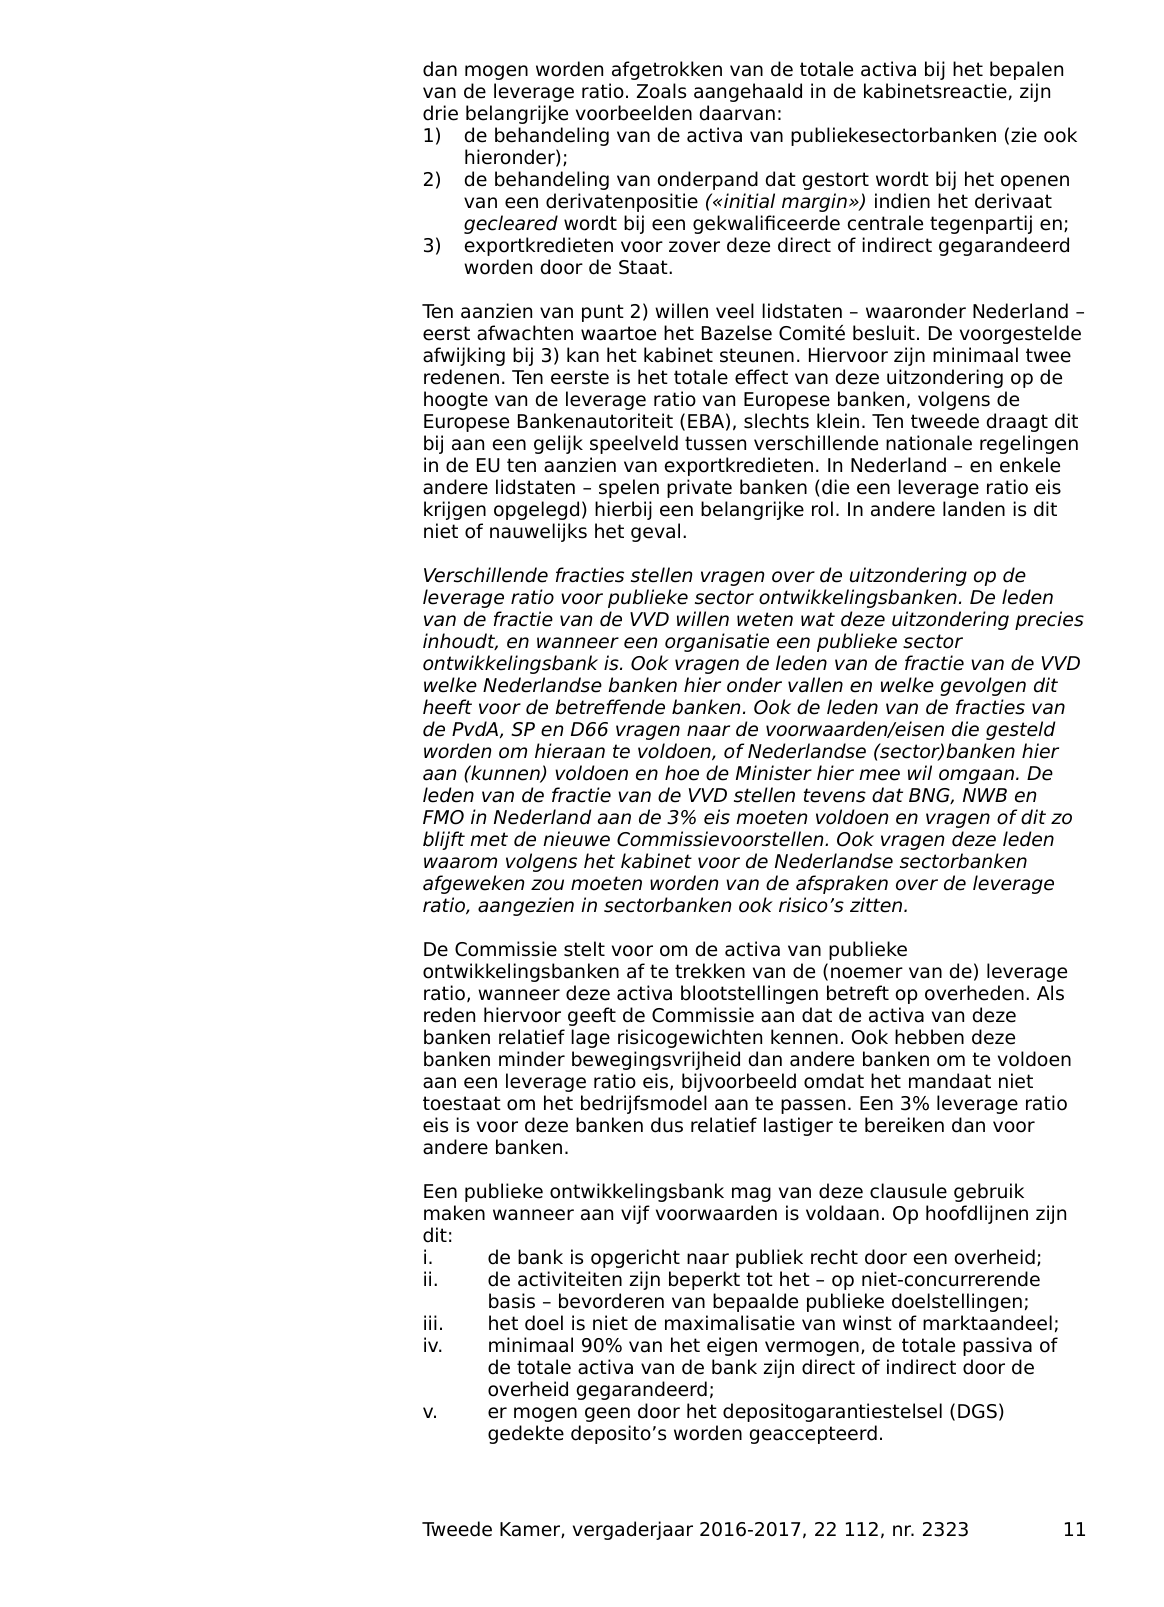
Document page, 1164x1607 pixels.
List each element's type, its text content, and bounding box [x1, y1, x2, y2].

text 2) de behandeling van onderpand dat gestort wordt bij het openen van een derivatenpositie («initial margin») indien het derivaat gecleared wordt bij een gekwalificeerde centrale tegenpartij en; [422, 169, 1087, 235]
text De Commissie stelt voor om de activa van publieke ontwikkelingsbanken af te trekken van de (noemer van de) leverage ratio, wanneer deze activa blootstellingen betreft op overheden. Als reden hiervoor geeft de Commissie aan dat de activa van deze banken relatief lage risicogewichten kennen. Ook hebben deze banken minder bewegingsvrijheid dan andere banken om te voldoen aan een leverage ratio eis, bijvoorbeeld omdat het mandaat niet toestaat om het bedrijfsmodel aan te passen. Een 3% leverage ratio eis is voor deze banken dus relatief lastiger te bereiken dan voor andere banken. [422, 939, 1087, 1159]
text 3) exportkredieten voor zover deze direct of indirect gegarandeerd worden door de Staat. [422, 235, 1087, 279]
text dan mogen worden afgetrokken van de totale activa bij het bepalen van de leverage ratio. Zoals aangehaald in de kabinetsreactie, zijn drie belangrijke voorbeelden daarvan: [422, 59, 1087, 125]
text Een publieke ontwikkelingsbank mag van deze clausule gebruik maken wanneer aan vijf voorwaarden is voldaan. Op hoofdlijnen zijn dit: [422, 1181, 1087, 1247]
text 1) de behandeling van de activa van publiekesectorbanken (zie ook hieronder); [422, 125, 1087, 169]
text iv. minimaal 90% van het eigen vermogen, de totale passiva of de totale activa van de bank zijn direct of indirect door de overheid gegarandeerd; [422, 1335, 1087, 1401]
text Verschillende fracties stellen vragen over de uitzondering op de leverage ratio voor publieke sector ontwikkelingsbanken. De leden van de fractie van de VVD willen weten wat deze uitzondering precies inhoudt, en wanneer een organisatie een publieke sector ontwikkelingsbank is. Ook vragen de leden van de fractie van de VVD welke Nederlandse banken hier onder vallen en welke gevolgen dit heeft voor de betreffende banken. Ook de leden van de fracties van de PvdA, SP en D66 vragen naar de voorwaarden/eisen die gesteld worden om hieraan te voldoen, of Nederlandse (sector)banken hier aan (kunnen) voldoen en hoe de Minister hier mee wil omgaan. De leden van de fractie van de VVD stellen tevens dat BNG, NWB en FMO in Nederland aan de 3% eis moeten voldoen en vragen of dit zo blijft met de nieuwe Commissievoorstellen. Ook vragen deze leden waarom volgens het kabinet voor de Nederlandse sectorbanken afgeweken zou moeten worden van de afspraken over de leverage ratio, aangezien in sectorbanken ook risico’s zitten. [422, 565, 1087, 917]
text Ten aanzien van punt 2) willen veel lidstaten – waaronder Nederland – eerst afwachten waartoe het Bazelse Comité besluit. De voorgestelde afwijking bij 3) kan het kabinet steunen. Hiervoor zijn minimaal twee redenen. Ten eerste is het totale effect van deze uitzondering op de hoogte van de leverage ratio van Europese banken, volgens de Europese Bankenautoriteit (EBA), slechts klein. Ten tweede draagt dit bij aan een gelijk speelveld tussen verschillende nationale regelingen in de EU ten aanzien van exportkredieten. In Nederland – en enkele andere lidstaten – spelen private banken (die een leverage ratio eis krijgen opgelegd) hierbij een belangrijke rol. In andere landen is dit niet of nauwelijks het geval. [422, 301, 1087, 543]
text ii. de activiteiten zijn beperkt tot het – op niet-concurrerende basis – bevorderen van bepaalde publieke doelstellingen; [422, 1269, 1087, 1313]
text iii. het doel is niet de maximalisatie van winst of marktaandeel; [422, 1313, 1087, 1335]
text v. er mogen geen door het depositogarantiestelsel (DGS) gedekte deposito’s worden geaccepteerd. [422, 1401, 1087, 1444]
text i. de bank is opgericht naar publiek recht door een overheid; [422, 1247, 1087, 1269]
